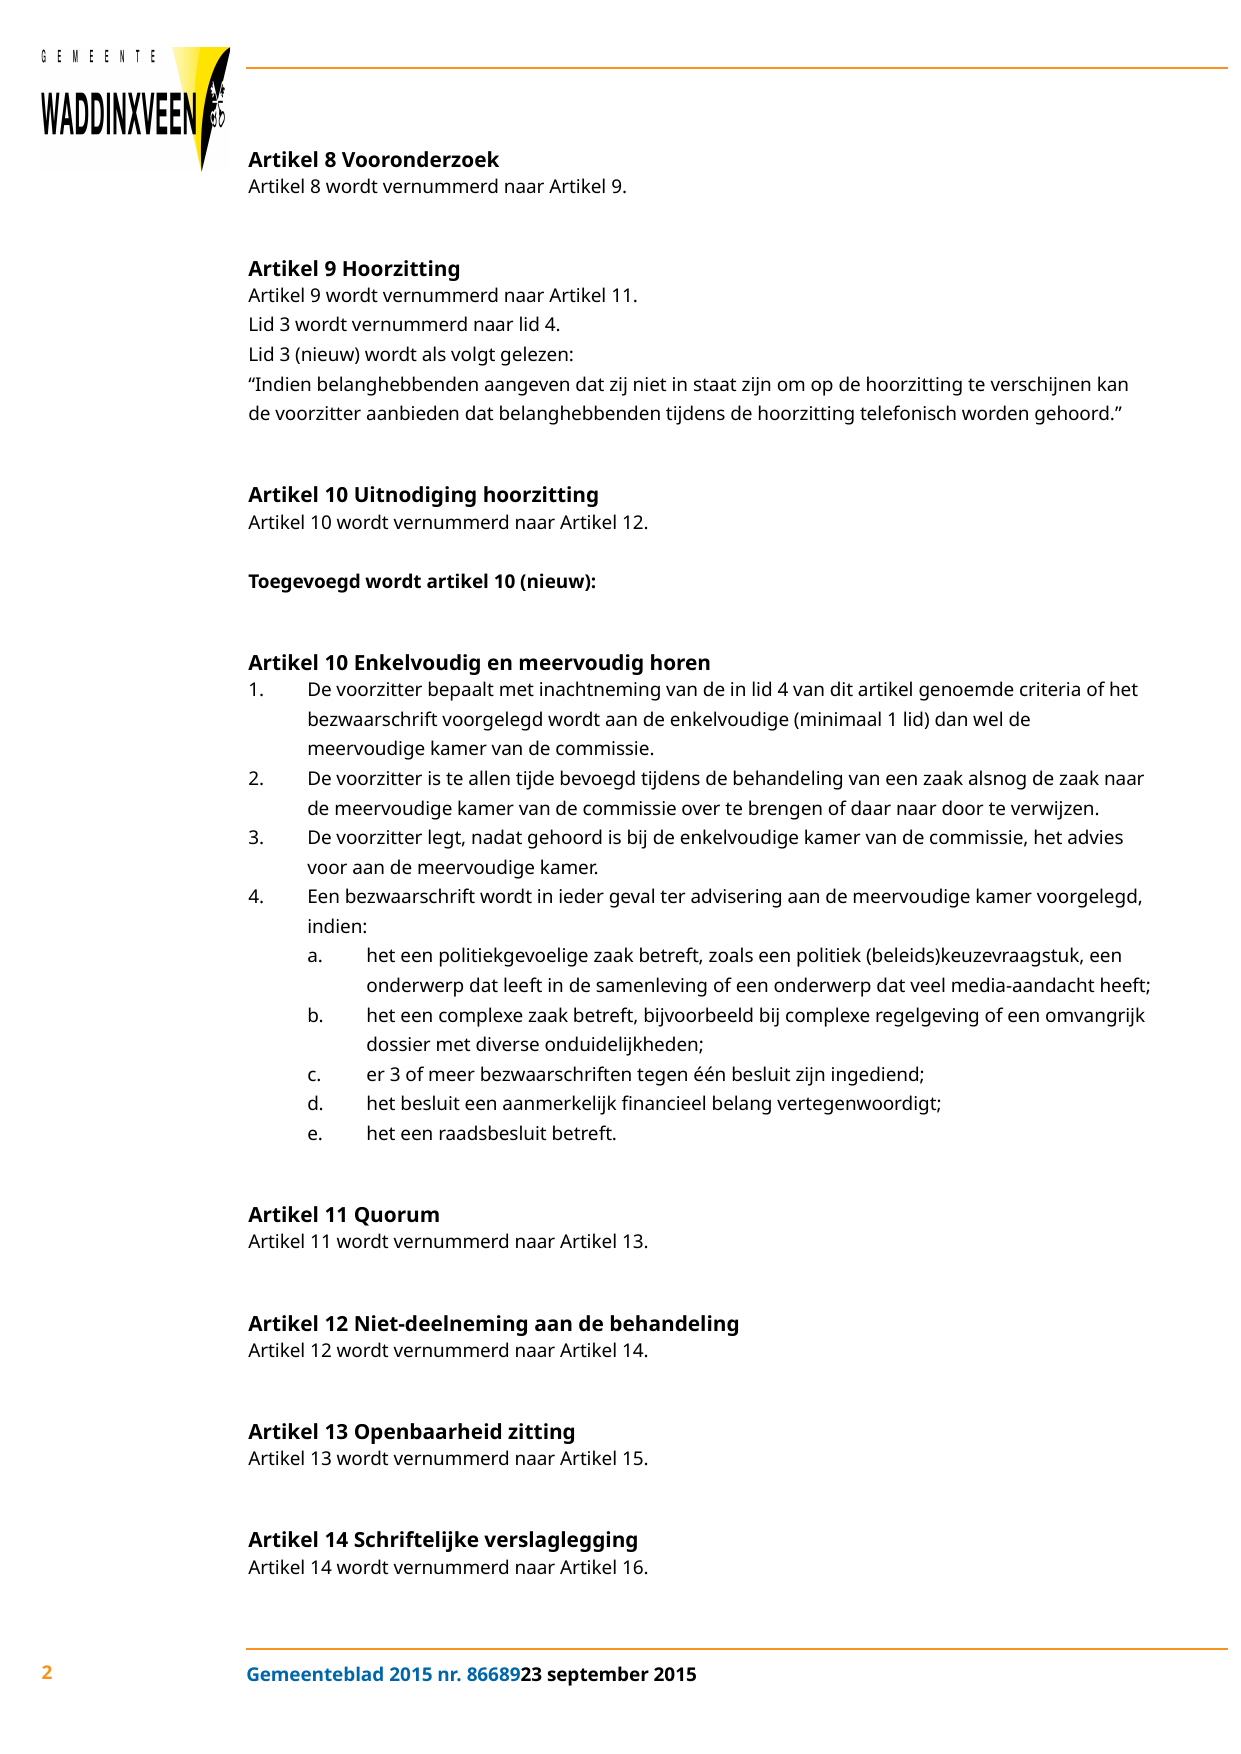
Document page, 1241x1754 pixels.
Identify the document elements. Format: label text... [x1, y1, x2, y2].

text Artikel 13 wordt vernummerd naar Artikel 15. [248, 1446, 1152, 1471]
text Artikel 10 Uitnodiging hoorzitting [248, 480, 1152, 509]
text Toegevoegd wordt artikel 10 (nieuw): [248, 568, 1152, 594]
text Artikel 9 Hoorzitting [248, 254, 1152, 282]
text Artikel 11 wordt vernummerd naar Artikel 13. [248, 1229, 1152, 1254]
text Artikel 8 Vooronderzoek [248, 145, 1152, 174]
list De voorzitter legt, nadat gehoord is bij de enkelvoudige kamer van de commissie, het advies voor aan de meervoudige kamer. [248, 824, 1152, 880]
text Artikel 12 Niet-deelneming aan de behandeling [248, 1309, 1152, 1337]
text Artikel 14 Schriftelijke verslaglegging [248, 1526, 1152, 1554]
text Artikel 11 Quorum [248, 1200, 1152, 1229]
list het besluit een aanmerkelijk financieel belang vertegenwoordigt; [307, 1091, 1152, 1116]
list het een politiekgevoelige zaak betreft, zoals een politiek (beleids)keuzevraagstuk, een onderwerp dat leeft in de samenleving of een onderwerp dat veel media-aandacht heeft; [307, 943, 1152, 998]
text Artikel 9 wordt vernummerd naar Artikel 11. [248, 282, 1152, 308]
text Artikel 10 wordt vernummerd naar Artikel 12. [248, 509, 1152, 534]
list Een bezwaarschrift wordt in ieder geval ter advisering aan de meervoudige kamer voorgelegd, indien: [248, 883, 1152, 939]
text “Indien belanghebbenden aangeven dat zij niet in staat zijn om op de hoorzitting te verschijnen kan de voorzitter aanbieden dat belanghebbenden tijdens de hoorzitting telefonisch worden gehoord.” [248, 371, 1152, 426]
list het een raadsbesluit betreft. [307, 1120, 1152, 1146]
list De voorzitter bepaalt met inachtneming van de in lid 4 van dit artikel genoemde criteria of het bezwaarschrift voorgelegd wordt aan de enkelvoudige (minimaal 1 lid) dan wel de meervoudige kamer van de commissie. [248, 676, 1152, 761]
text Artikel 8 wordt vernummerd naar Artikel 9. [248, 174, 1152, 199]
text Artikel 14 wordt vernummerd naar Artikel 16. [248, 1554, 1152, 1580]
text Artikel 13 Openbaarheid zitting [248, 1417, 1152, 1446]
picture [41, 47, 231, 172]
text Lid 3 (nieuw) wordt als volgt gelezen: [248, 341, 1152, 367]
text Lid 3 wordt vernummerd naar lid 4. [248, 312, 1152, 337]
list er 3 of meer bezwaarschriften tegen één besluit zijn ingediend; [307, 1061, 1152, 1087]
text Artikel 12 wordt vernummerd naar Artikel 14. [248, 1337, 1152, 1363]
list De voorzitter is te allen tijde bevoegd tijdens de behandeling van een zaak alsnog de zaak naar de meervoudige kamer van de commissie over te brengen of daar naar door te verwijzen. [248, 765, 1152, 821]
text Artikel 10 Enkelvoudig en meervoudig horen [248, 648, 1152, 676]
list het een complexe zaak betreft, bijvoorbeeld bij complexe regelgeving of een omvangrijk dossier met diverse onduidelijkheden; [307, 1002, 1152, 1057]
